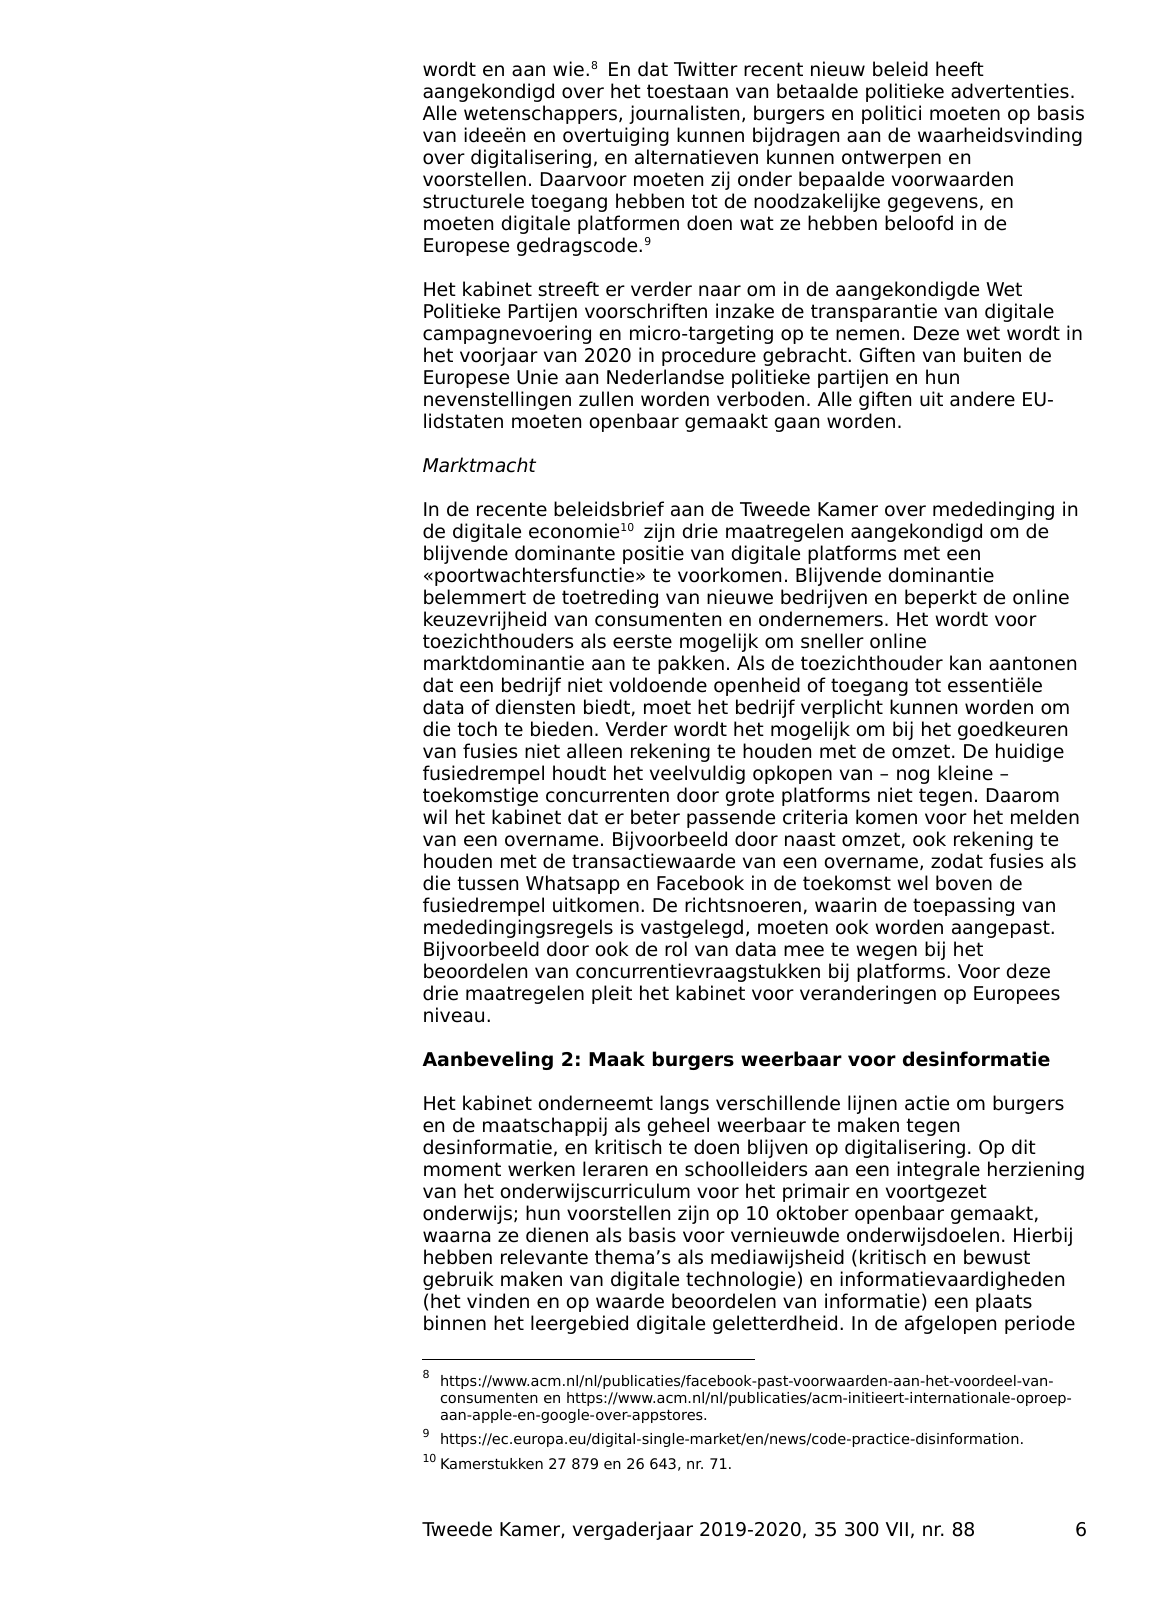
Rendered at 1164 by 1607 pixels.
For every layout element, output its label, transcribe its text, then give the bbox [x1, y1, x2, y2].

subtitle Marktmacht [422, 455, 1087, 477]
text https://www.acm.nl/nl/publicaties/facebook-past-voorwaarden-aan-het-voordeel-van-consumenten en https://www.acm.nl/nl/publicaties/acm-initieert-internationale-oproep-aan-apple-en-google-over-appstores. [422, 1368, 1087, 1424]
text wordt en aan wie. En dat Twitter recent nieuw beleid heeft aangekondigd over het toestaan van betaalde politieke advertenties. Alle wetenschappers, journalisten, burgers en politici moeten op basis van ideeën en overtuiging kunnen bijdragen aan de waarheidsvinding over digitalisering, en alternatieven kunnen ontwerpen en voorstellen. Daarvoor moeten zij onder bepaalde voorwaarden structurele toegang hebben tot de noodzakelijke gegevens, en moeten digitale platformen doen wat ze hebben beloofd in de Europese gedragscode. [422, 59, 1087, 257]
subtitle Aanbeveling 2: Maak burgers weerbaar voor desinformatie [422, 1049, 1087, 1071]
text Kamerstukken 27 879 en 26 643, nr. 71. [422, 1452, 1087, 1474]
text In de recente beleidsbrief aan de Tweede Kamer over mededinging in de digitale economie zijn drie maatregelen aangekondigd om de blijvende dominante positie van digitale platforms met een «poortwachtersfunctie» te voorkomen. Blijvende dominantie belemmert de toetreding van nieuwe bedrijven en beperkt de online keuzevrijheid van consumenten en ondernemers. Het wordt voor toezichthouders als eerste mogelijk om sneller online marktdominantie aan te pakken. Als de toezichthouder kan aantonen dat een bedrijf niet voldoende openheid of toegang tot essentiële data of diensten biedt, moet het bedrijf verplicht kunnen worden om die toch te bieden. Verder wordt het mogelijk om bij het goedkeuren van fusies niet alleen rekening te houden met de omzet. De huidige fusiedrempel houdt het veelvuldig opkopen van – nog kleine – toekomstige concurrenten door grote platforms niet tegen. Daarom wil het kabinet dat er beter passende criteria komen voor het melden van een overname. Bijvoorbeeld door naast omzet, ook rekening te houden met de transactiewaarde van een overname, zodat fusies als die tussen Whatsapp en Facebook in de toekomst wel boven de fusiedrempel uitkomen. De richtsnoeren, waarin de toepassing van mededingingsregels is vastgelegd, moeten ook worden aangepast. Bijvoorbeeld door ook de rol van data mee te wegen bij het beoordelen van concurrentievraagstukken bij platforms. Voor deze drie maatregelen pleit het kabinet voor veranderingen op Europees niveau. [422, 499, 1087, 1027]
text Het kabinet streeft er verder naar om in de aangekondigde Wet Politieke Partijen voorschriften inzake de transparantie van digitale campagnevoering en micro-targeting op te nemen. Deze wet wordt in het voorjaar van 2020 in procedure gebracht. Giften van buiten de Europese Unie aan Nederlandse politieke partijen en hun nevenstellingen zullen worden verboden. Alle giften uit andere EU-lidstaten moeten openbaar gemaakt gaan worden. [422, 279, 1087, 433]
text https://ec.europa.eu/digital-single-market/en/news/code-practice-disinformation. [422, 1427, 1087, 1449]
text Het kabinet onderneemt langs verschillende lijnen actie om burgers en de maatschappij als geheel weerbaar te maken tegen desinformatie, en kritisch te doen blijven op digitalisering. Op dit moment werken leraren en schoolleiders aan een integrale herziening van het onderwijscurriculum voor het primair en voortgezet onderwijs; hun voorstellen zijn op 10 oktober openbaar gemaakt, waarna ze dienen als basis voor vernieuwde onderwijsdoelen. Hierbij hebben relevante thema’s als mediawijsheid (kritisch en bewust gebruik maken van digitale technologie) en informatievaardigheden (het vinden en op waarde beoordelen van informatie) een plaats binnen het leergebied digitale geletterdheid. In de afgelopen periode [422, 1093, 1087, 1335]
